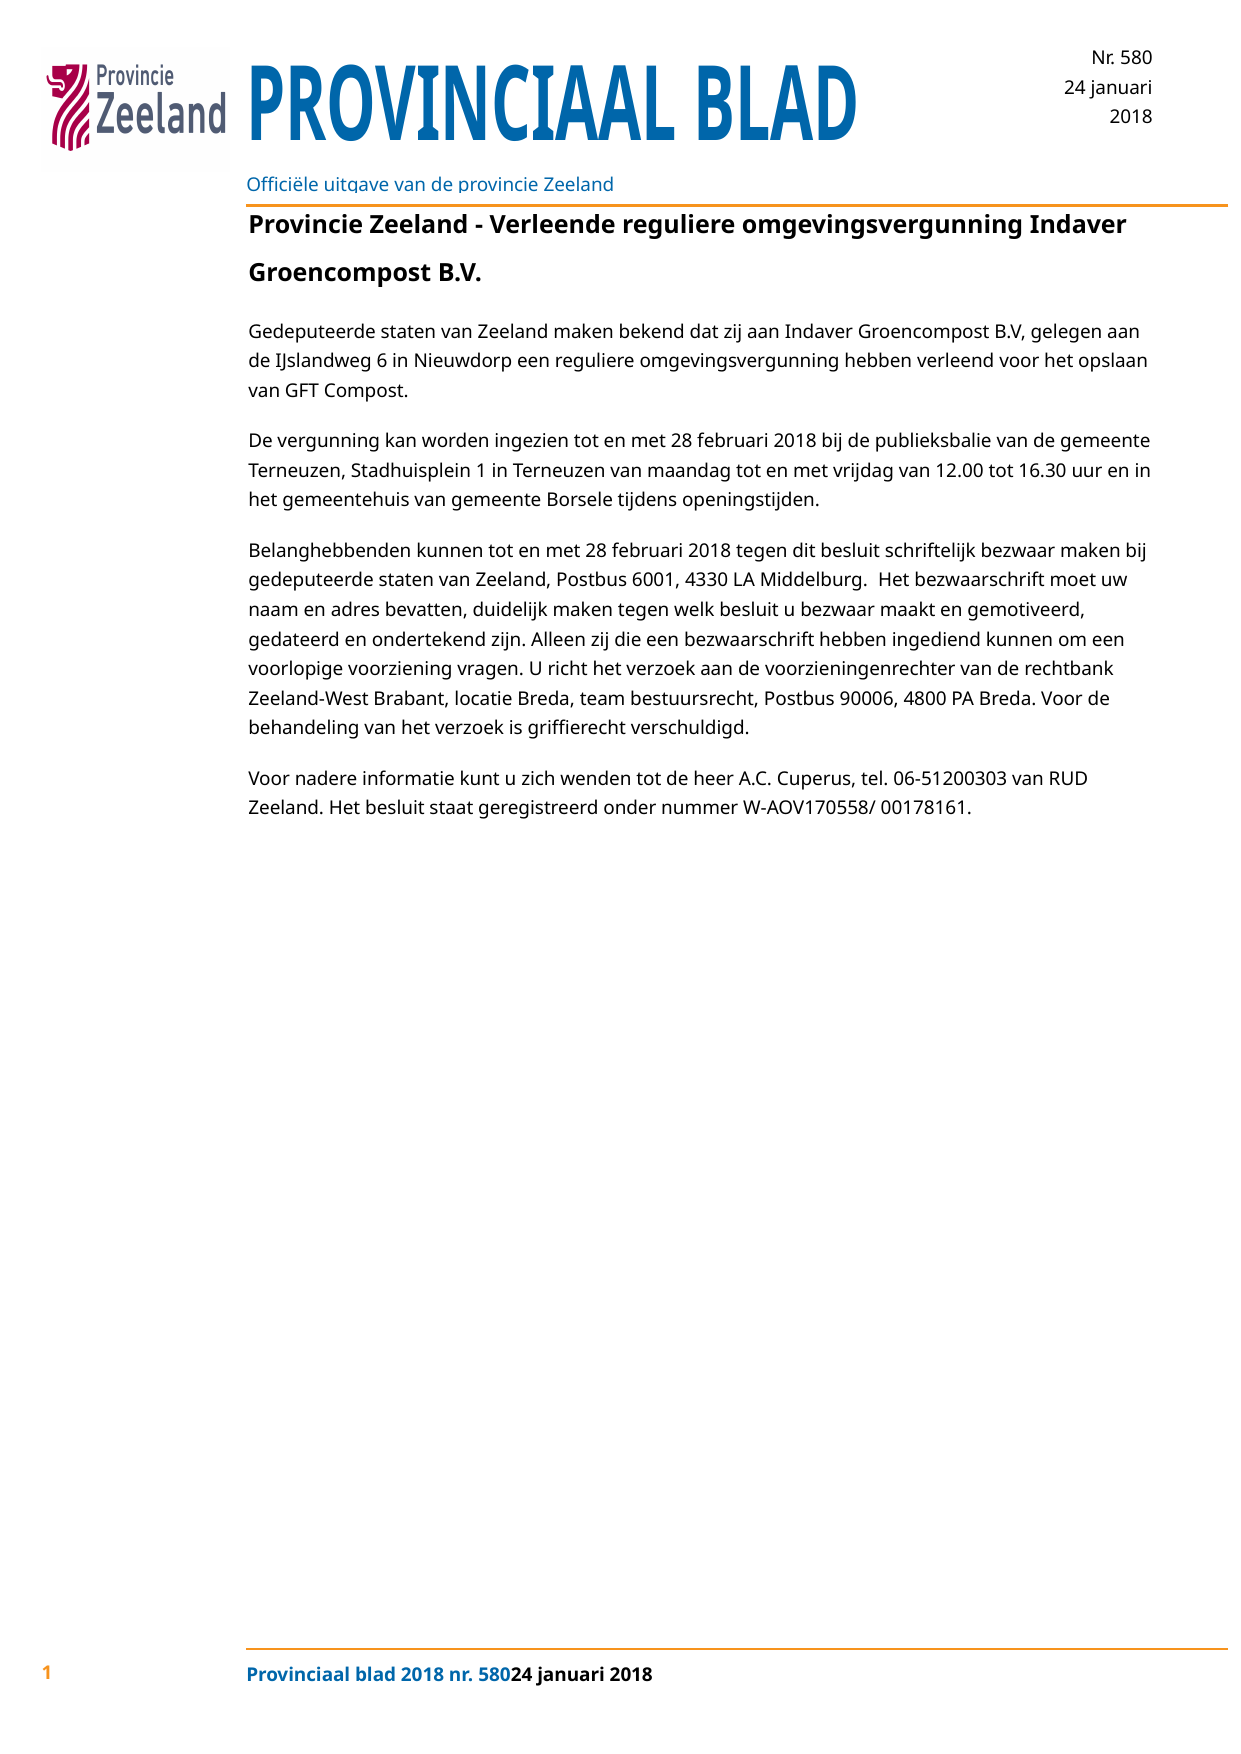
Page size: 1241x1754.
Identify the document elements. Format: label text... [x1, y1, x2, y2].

text Provincie Zeeland - Verleende reguliere omgevingsvergunning Indaver Groencompost B.V. [248, 207, 1152, 288]
text Belanghebbenden kunnen tot en met 28 februari 2018 tegen dit besluit schriftelijk bezwaar maken bij gedeputeerde staten van Zeeland, Postbus 6001, 4330 LA Middelburg. Het bezwaarschrift moet uw naam en adres bevatten, duidelijk maken tegen welk besluit u bezwaar maakt en gemotiveerd, gedateerd en ondertekend zijn. Alleen zij die een bezwaarschrift hebben ingediend kunnen om een voorlopige voorziening vragen. U richt het verzoek aan de voorzieningenrechter van de rechtbank Zeeland-West Brabant, locatie Breda, team bestuursrecht, Postbus 90006, 4800 PA Breda. Voor de behandeling van het verzoek is griffierecht verschuldigd. [248, 537, 1152, 740]
text De vergunning kan worden ingezien tot en met 28 februari 2018 bij de publieksbalie van de gemeente Terneuzen, Stadhuisplein 1 in Terneuzen van maandag tot en met vrijdag van 12.00 tot 16.30 uur en in het gemeentehuis van gemeente Borsele tijdens openingstijden. [248, 427, 1152, 512]
text Voor nadere informatie kunt u zich wenden tot de heer A.C. Cuperus, tel. 06-51200303 van RUD Zeeland. Het besluit staat geregistreerd onder nummer W-AOV170558/ 00178161. [248, 765, 1152, 820]
picture [41, 47, 231, 172]
text Gedeputeerde staten van Zeeland maken bekend dat zij aan Indaver Groencompost B.V, gelegen aan de IJslandweg 6 in Nieuwdorp een reguliere omgevingsvergunning hebben verleend voor het opslaan van GFT Compost. [248, 318, 1152, 403]
